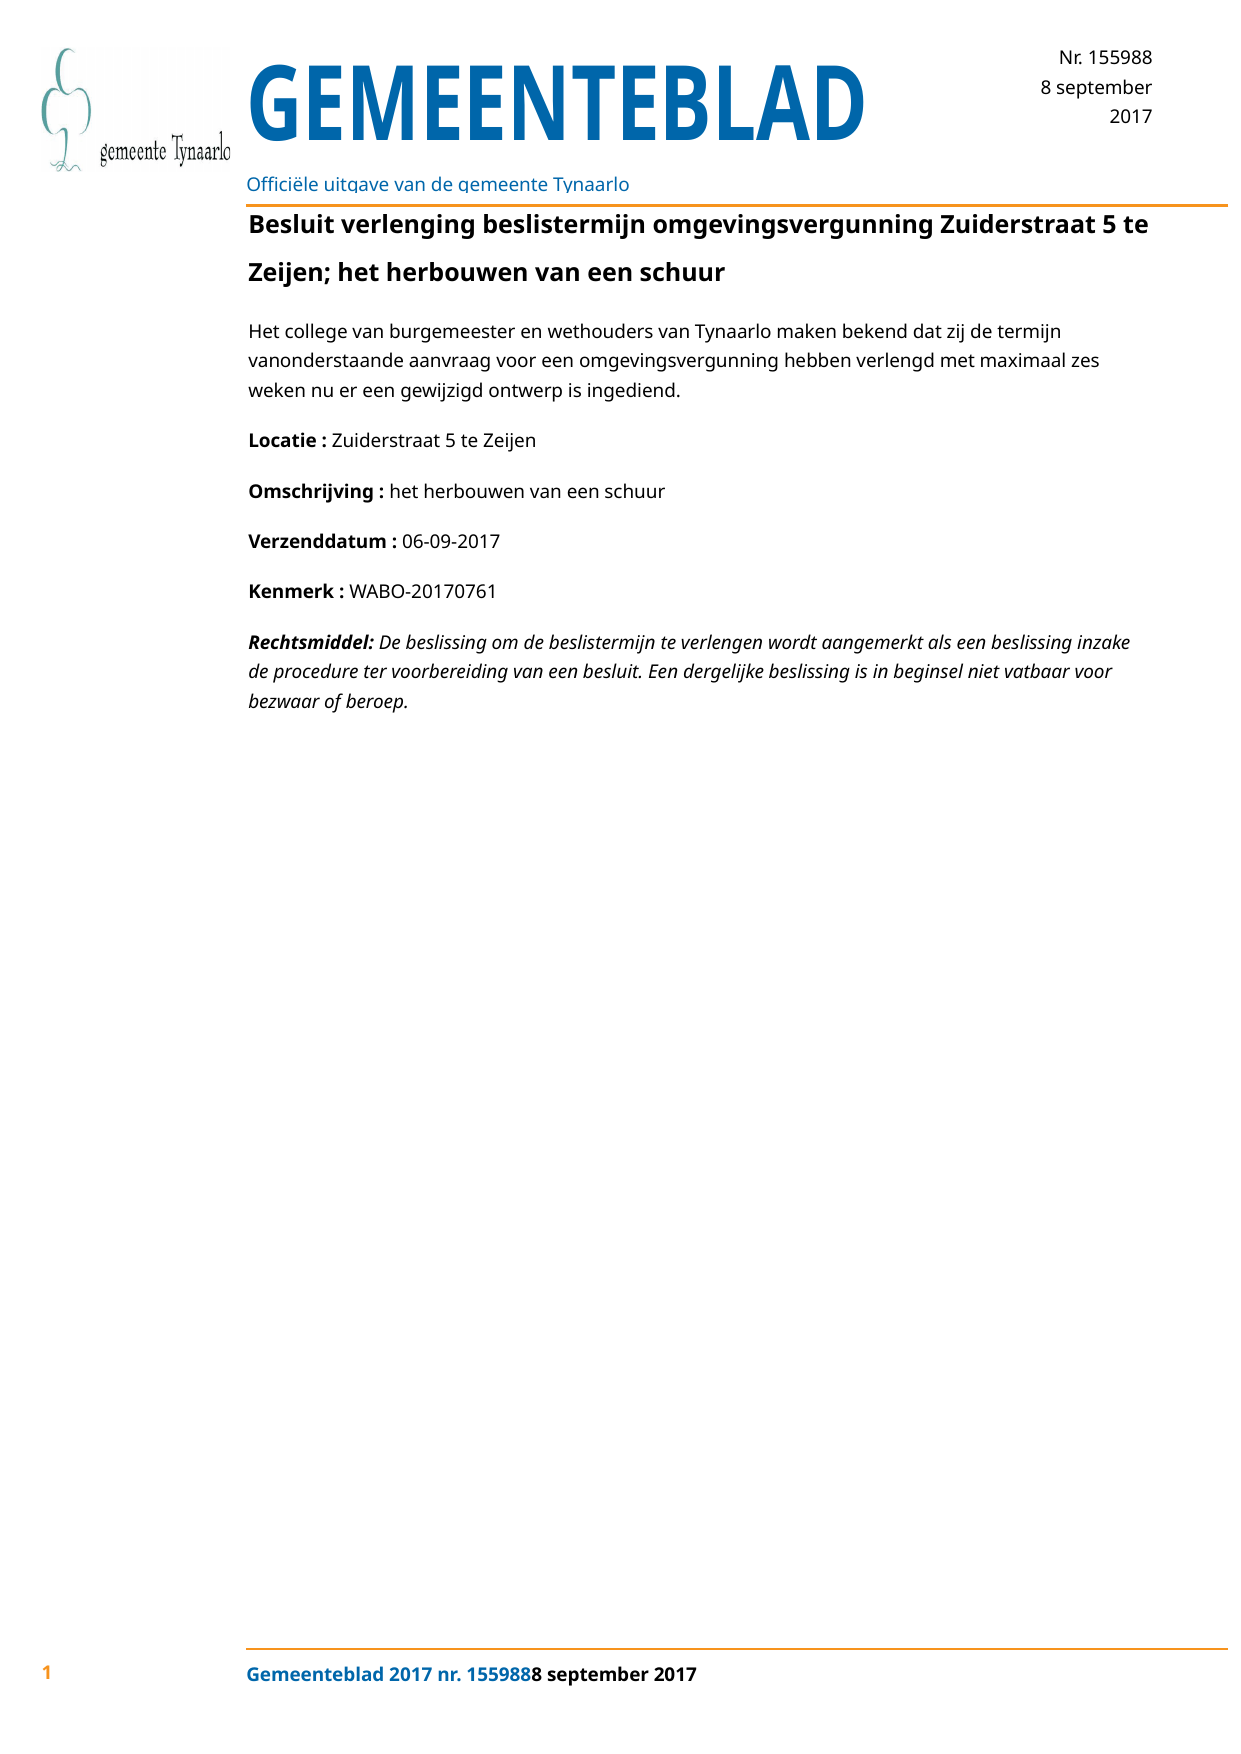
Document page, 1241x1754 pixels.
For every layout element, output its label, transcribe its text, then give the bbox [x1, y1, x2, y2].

text Kenmerk : WABO-20170761 [248, 579, 1152, 604]
text Locatie : Zuiderstraat 5 te Zeijen [248, 427, 1152, 453]
text Verzenddatum : 06-09-2017 [248, 528, 1152, 554]
picture [41, 47, 231, 172]
text Besluit verlenging beslistermijn omgevingsvergunning Zuiderstraat 5 te Zeijen; het herbouwen van een schuur [248, 207, 1152, 288]
text Omschrijving : het herbouwen van een schuur [248, 478, 1152, 504]
text Het college van burgemeester en wethouders van Tynaarlo maken bekend dat zij de termijn vanonderstaande aanvraag voor een omgevingsvergunning hebben verlengd met maximaal zes weken nu er een gewijzigd ontwerp is ingediend. [248, 318, 1152, 403]
text Rechtsmiddel: De beslissing om de beslistermijn te verlengen wordt aangemerkt als een beslissing inzake de procedure ter voorbereiding van een besluit. Een dergelijke beslissing is in beginsel niet vatbaar voor bezwaar of beroep. [248, 629, 1152, 714]
